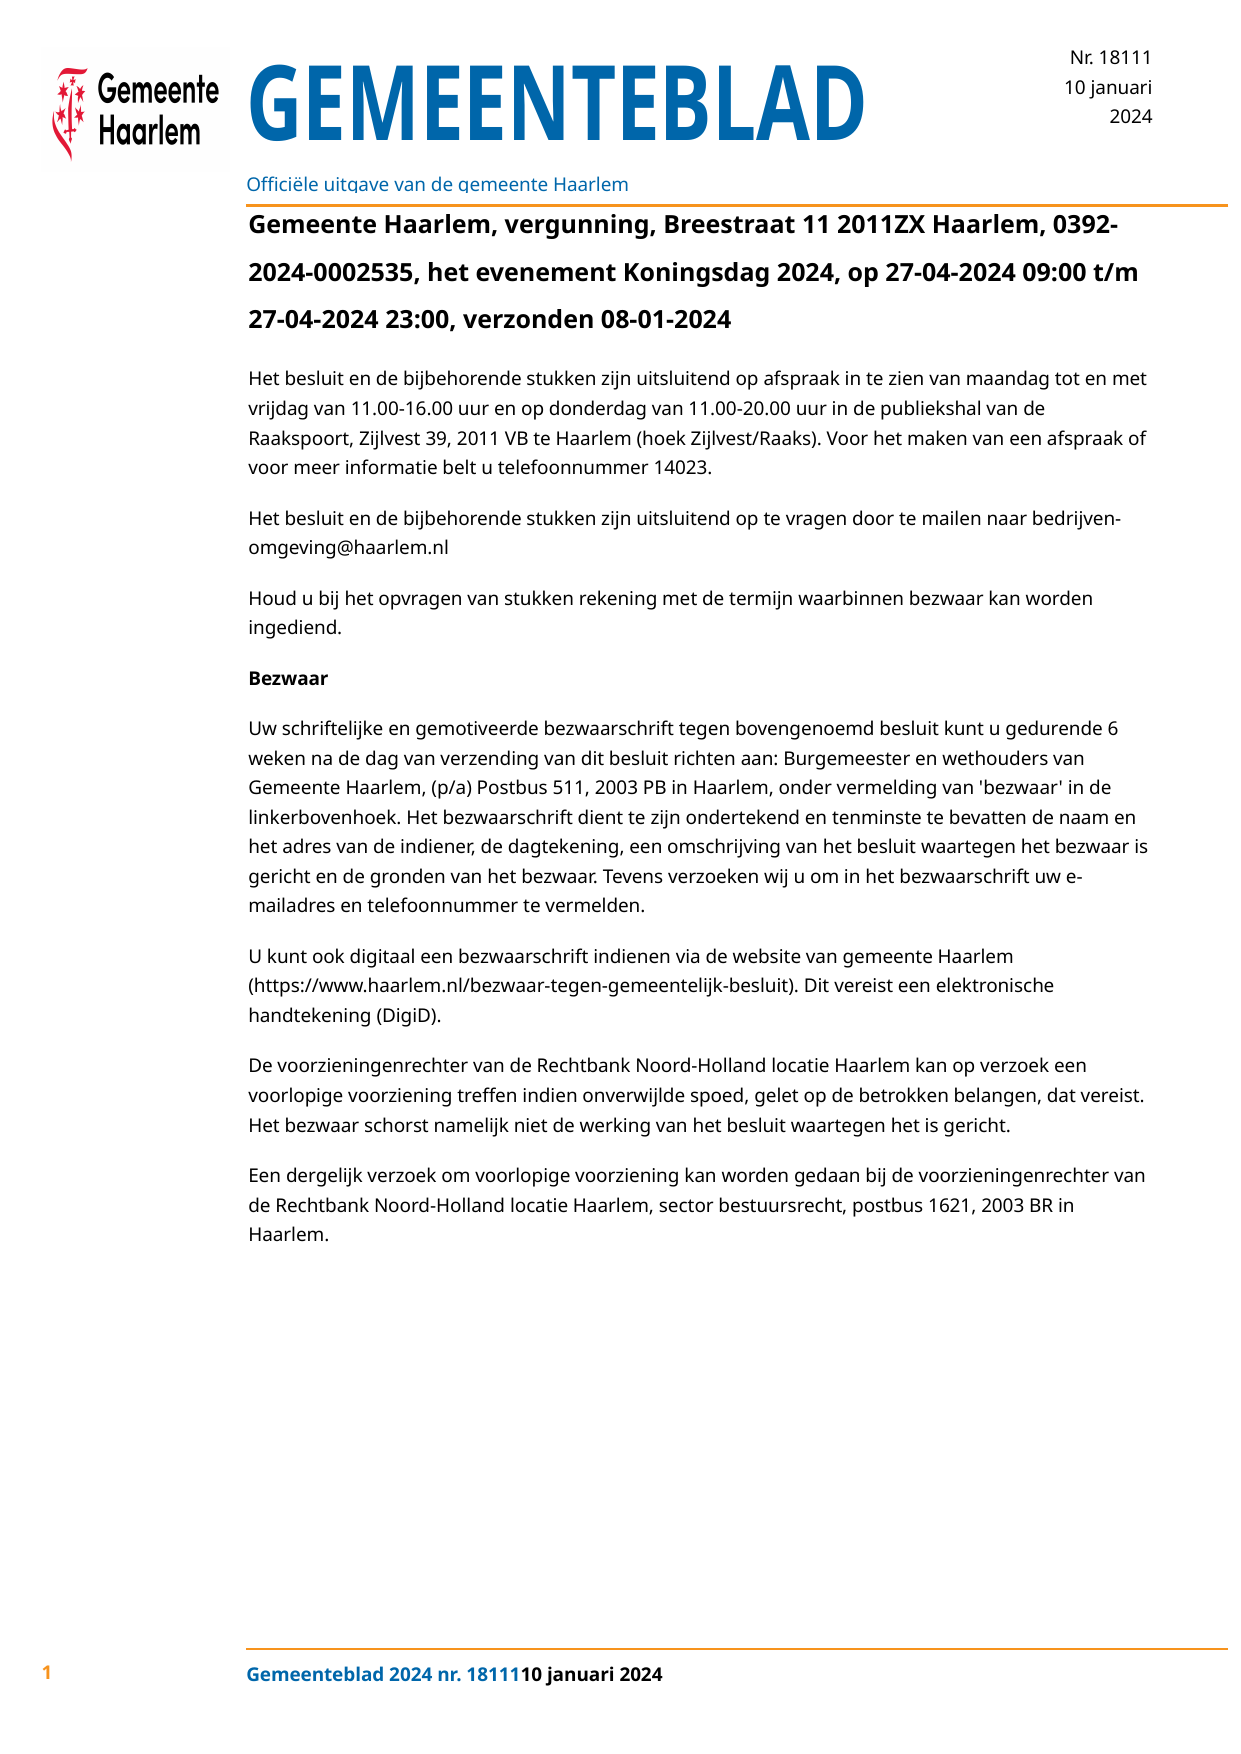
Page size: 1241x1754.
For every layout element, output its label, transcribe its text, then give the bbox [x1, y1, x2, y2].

text Het besluit en de bijbehorende stukken zijn uitsluitend op te vragen door te mailen naar bedrijven-omgeving@haarlem.nl [248, 505, 1152, 560]
text Gemeente Haarlem, vergunning, Breestraat 11 2011ZX Haarlem, 0392-2024-0002535, het evenement Koningsdag 2024, op 27-04-2024 09:00 t/m 27-04-2024 23:00, verzonden 08-01-2024 [248, 207, 1152, 336]
text Een dergelijk verzoek om voorlopige voorziening kan worden gedaan bij de voorzieningenrechter van de Rechtbank Noord-Holland locatie Haarlem, sector bestuursrecht, postbus 1621, 2003 BR in Haarlem. [248, 1162, 1152, 1247]
text U kunt ook digitaal een bezwaarschrift indienen via de website van gemeente Haarlem (https://www.haarlem.nl/bezwaar-tegen-gemeentelijk-besluit). Dit vereist een elektronische handtekening (DigiD). [248, 943, 1152, 1028]
text De voorzieningenrechter van de Rechtbank Noord-Holland locatie Haarlem kan op verzoek een voorlopige voorziening treffen indien onverwijlde spoed, gelet op de betrokken belangen, dat vereist. Het bezwaar schorst namelijk niet de werking van het besluit waartegen het is gericht. [248, 1053, 1152, 1137]
text Uw schriftelijke en gemotiveerde bezwaarschrift tegen bovengenoemd besluit kunt u gedurende 6 weken na de dag van verzending van dit besluit richten aan: Burgemeester en wethouders van Gemeente Haarlem, (p/a) Postbus 511, 2003 PB in Haarlem, onder vermelding van 'bezwaar' in de linkerbovenhoek. Het bezwaarschrift dient te zijn ondertekend en tenminste te bevatten de naam en het adres van de indiener, de dagtekening, een omschrijving van het besluit waartegen het bezwaar is gericht en de gronden van het bezwaar. Tevens verzoeken wij u om in het bezwaarschrift uw e-mailadres en telefoonnummer te vermelden. [248, 715, 1152, 918]
text Houd u bij het opvragen van stukken rekening met de termijn waarbinnen bezwaar kan worden ingediend. [248, 585, 1152, 640]
text Bezwaar [248, 665, 1152, 690]
picture [41, 47, 231, 172]
text Het besluit en de bijbehorende stukken zijn uitsluitend op afspraak in te zien van maandag tot en met vrijdag van 11.00-16.00 uur en op donderdag van 11.00-20.00 uur in de publiekshal van de Raakspoort, Zijlvest 39, 2011 VB te Haarlem (hoek Zijlvest/Raaks). Voor het maken van een afspraak of voor meer informatie belt u telefoonnummer 14023. [248, 366, 1152, 480]
